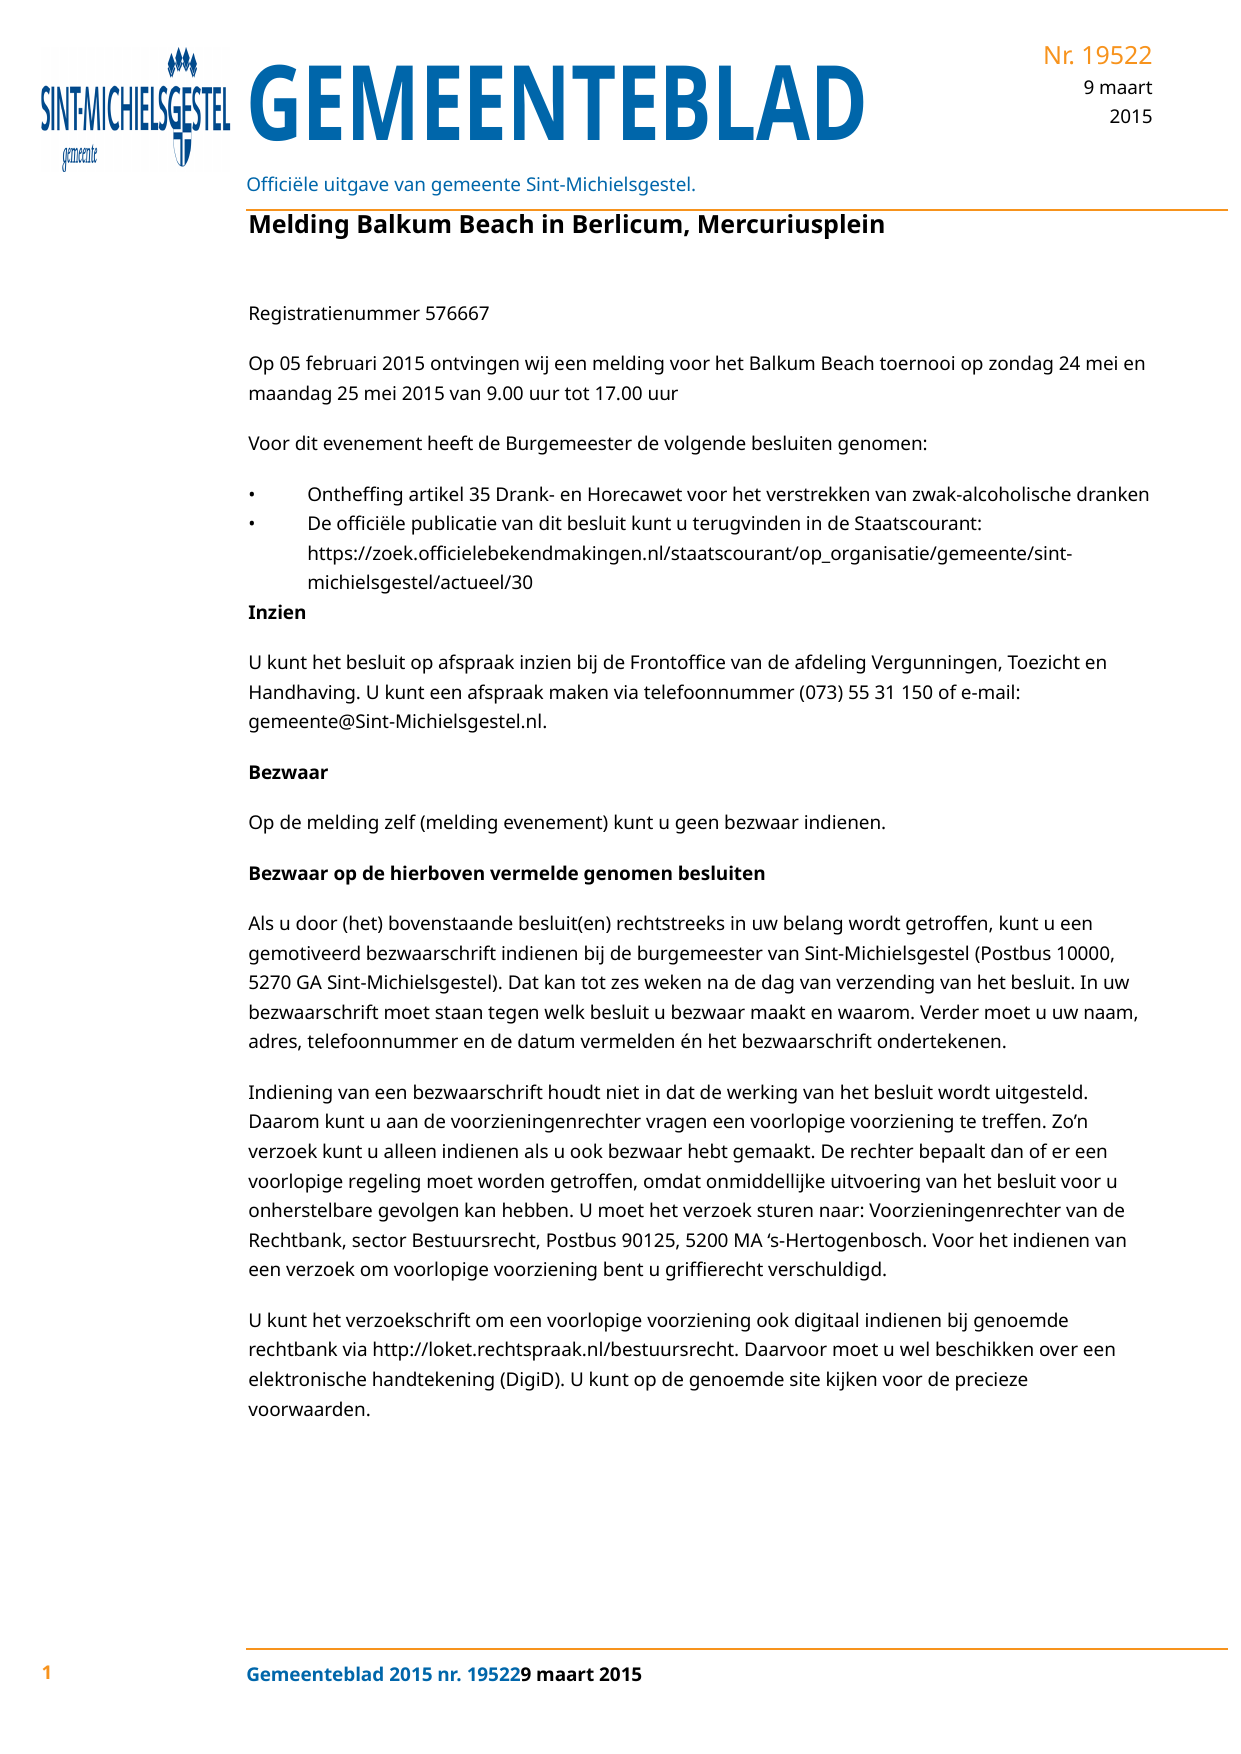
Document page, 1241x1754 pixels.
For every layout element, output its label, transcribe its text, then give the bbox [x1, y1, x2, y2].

text U kunt het besluit op afspraak inzien bij de Frontoffice van de afdeling Vergunningen, Toezicht en Handhaving. U kunt een afspraak maken via telefoonnummer (073) 55 31 150 of e-mail: gemeente@Sint-Michielsgestel.nl. [248, 649, 1152, 734]
list Ontheffing artikel 35 Drank- en Horecawet voor het verstrekken van zwak-alcoholische dranken [248, 481, 1152, 506]
text Melding Balkum Beach in Berlicum, Mercuriusplein [248, 211, 1152, 241]
list De officiële publicatie van dit besluit kunt u terugvinden in de Staatscourant: https://zoek.officielebekendmakingen.nl/staatscourant/op_organisatie/gemeente/sint-michielsgestel/actueel/30 [248, 510, 1152, 595]
text Bezwaar [248, 759, 1152, 785]
text Als u door (het) bovenstaande besluit(en) rechtstreeks in uw belang wordt getroffen, kunt u een gemotiveerd bezwaarschrift indienen bij de burgemeester van Sint-Michielsgestel (Postbus 10000, 5270 GA Sint-Michielsgestel). Dat kan tot zes weken na de dag van verzending van het besluit. In uw bezwaarschrift moet staan tegen welk besluit u bezwaar maakt en waarom. Verder moet u uw naam, adres, telefoonnummer en de datum vermelden én het bezwaarschrift ondertekenen. [248, 910, 1152, 1054]
text Op de melding zelf (melding evenement) kunt u geen bezwaar indienen. [248, 809, 1152, 835]
text Indiening van een bezwaarschrift houdt niet in dat de werking van het besluit wordt uitgesteld. Daarom kunt u aan de voorzieningenrechter vragen een voorlopige voorziening te treffen. Zo’n verzoek kunt u alleen indienen als u ook bezwaar hebt gemaakt. De rechter bepaalt dan of er een voorlopige regeling moet worden getroffen, omdat onmiddellijke uitvoering van het besluit voor u onherstelbare gevolgen kan hebben. U moet het verzoek sturen naar: Voorzieningenrechter van de Rechtbank, sector Bestuursrecht, Postbus 90125, 5200 MA ‘s-Hertogenbosch. Voor het indienen van een verzoek om voorlopige voorziening bent u griffierecht verschuldigd. [248, 1079, 1152, 1282]
text Voor dit evenement heeft de Burgemeester de volgende besluiten genomen: [248, 430, 1152, 456]
picture [41, 47, 231, 172]
text Inzien [248, 599, 1152, 625]
text Bezwaar op de hierboven vermelde genomen besluiten [248, 860, 1152, 886]
text Registratienummer 576667 [248, 300, 1152, 326]
text Op 05 februari 2015 ontvingen wij een melding voor het Balkum Beach toernooi op zondag 24 mei en maandag 25 mei 2015 van 9.00 uur tot 17.00 uur [248, 350, 1152, 406]
text U kunt het verzoekschrift om een voorlopige voorziening ook digitaal indienen bij genoemde rechtbank via http://loket.rechtspraak.nl/bestuursrecht. Daarvoor moet u wel beschikken over een elektronische handtekening (DigiD). U kunt op de genoemde site kijken voor de precieze voorwaarden. [248, 1307, 1152, 1421]
